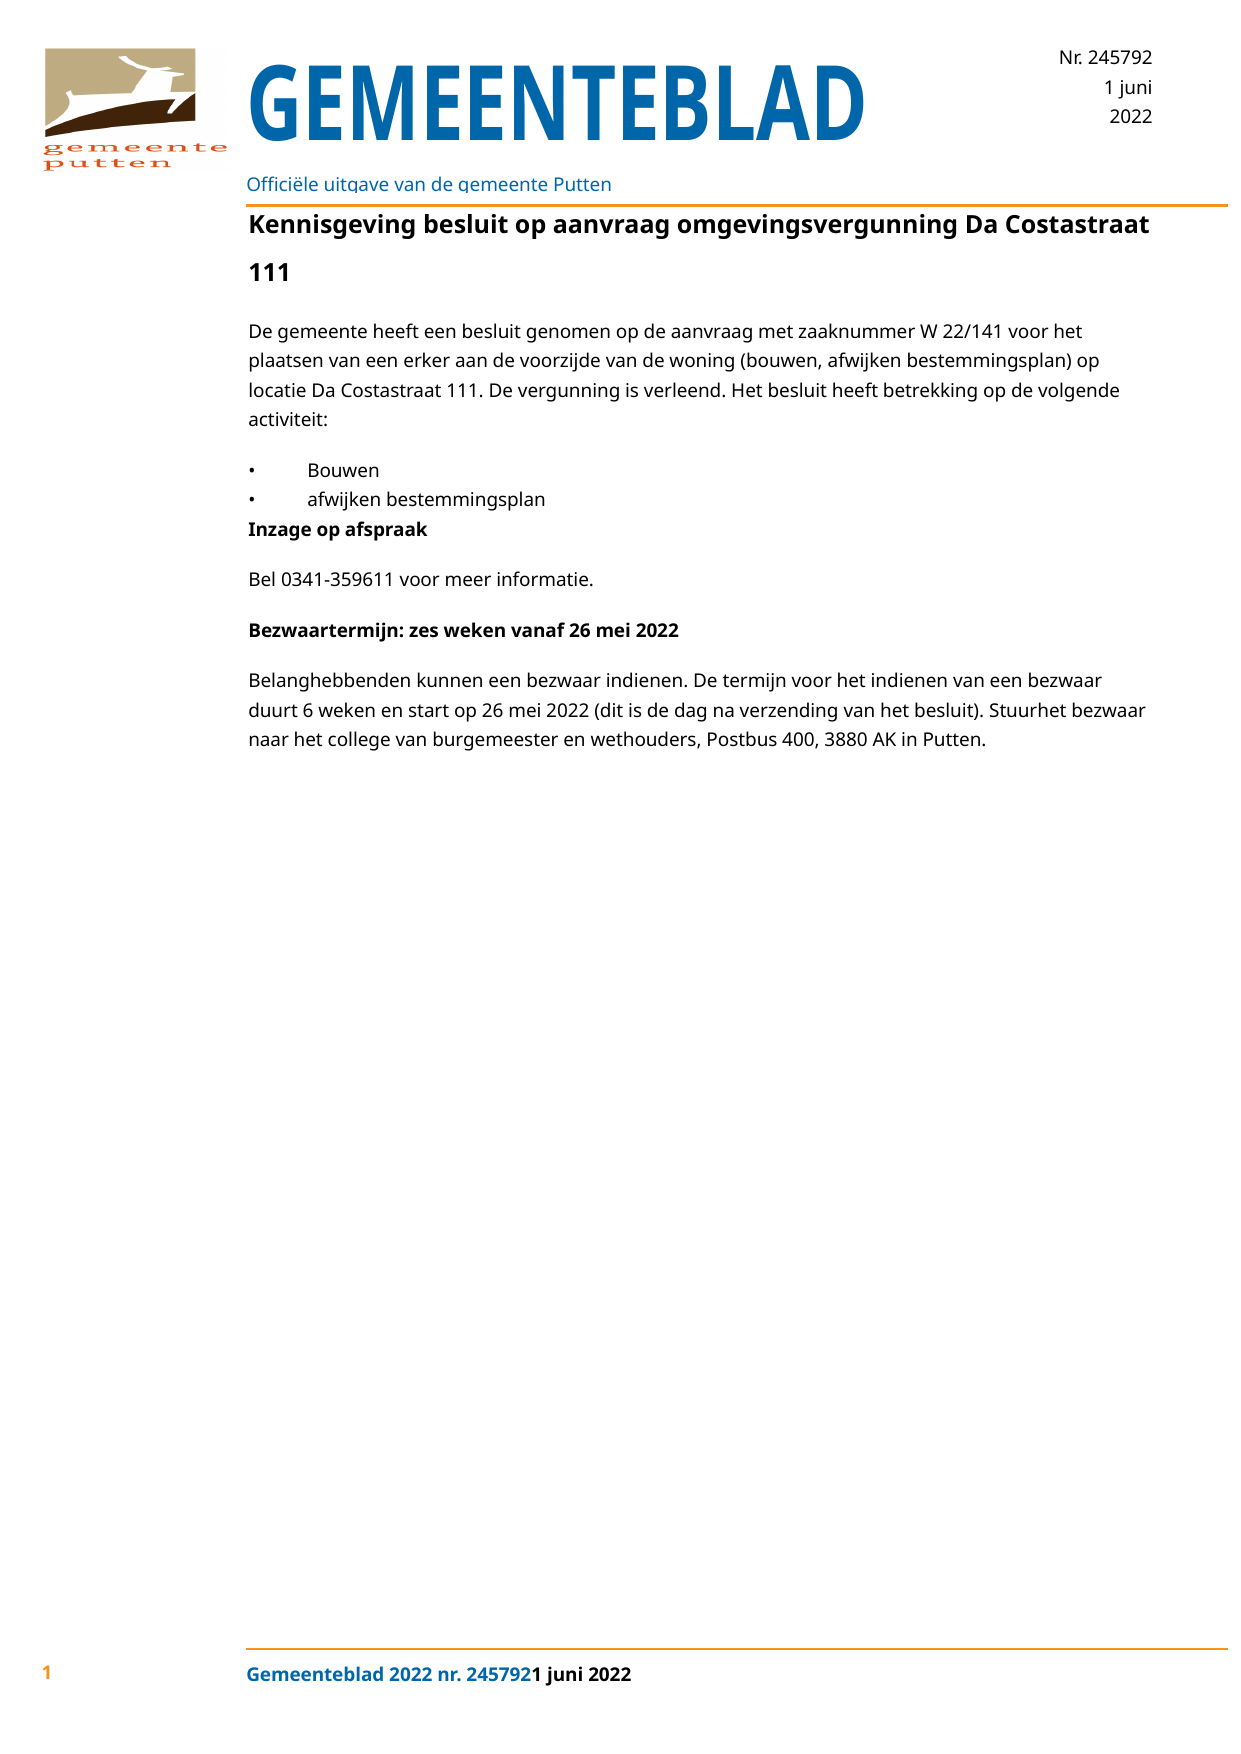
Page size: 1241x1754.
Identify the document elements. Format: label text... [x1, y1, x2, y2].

text Belanghebbenden kunnen een bezwaar indienen. De termijn voor het indienen van een bezwaar duurt 6 weken en start op 26 mei 2022 (dit is de dag na verzending van het besluit). Stuurhet bezwaar naar het college van burgemeester en wethouders, Postbus 400, 3880 AK in Putten. [248, 667, 1152, 752]
text Kennisgeving besluit op aanvraag omgevingsvergunning Da Costastraat 111 [248, 207, 1152, 288]
list Bouwen [248, 457, 1152, 483]
text Bel 0341-359611 voor meer informatie. [248, 567, 1152, 592]
text De gemeente heeft een besluit genomen op de aanvraag met zaaknummer W 22/141 voor het plaatsen van een erker aan de voorzijde van de woning (bouwen, afwijken bestemmingsplan) op locatie Da Costastraat 111. De vergunning is verleend. Het besluit heeft betrekking op de volgende activiteit: [248, 318, 1152, 432]
text Inzage op afspraak [248, 516, 1152, 542]
text Bezwaartermijn: zes weken vanaf 26 mei 2022 [248, 617, 1152, 643]
list afwijken bestemmingsplan [248, 487, 1152, 512]
picture [41, 47, 231, 172]
